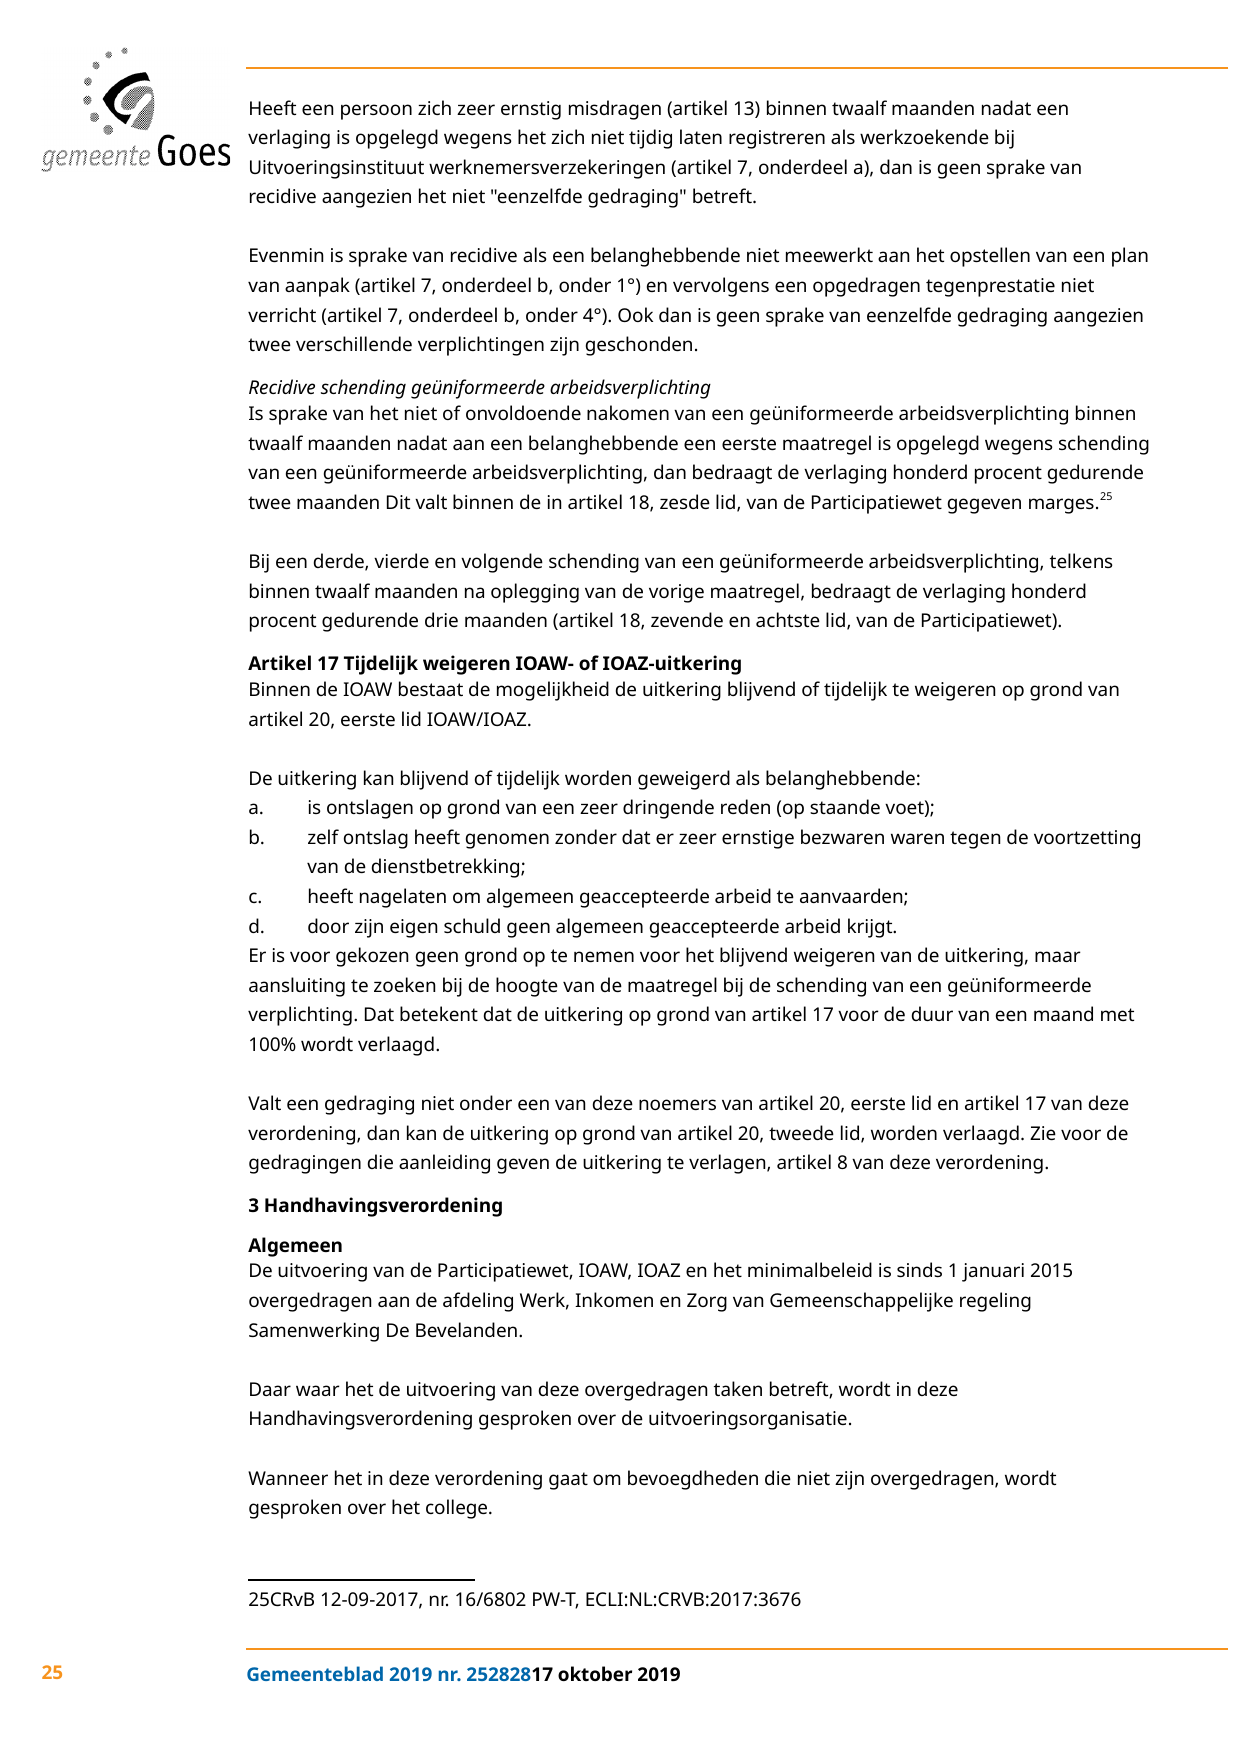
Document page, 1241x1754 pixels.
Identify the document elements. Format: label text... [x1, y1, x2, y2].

text Binnen de IOAW bestaat de mogelijkheid de uitkering blijvend of tijdelijk te weigeren op grond van artikel 20, eerste lid IOAW/IOAZ. [248, 676, 1152, 732]
text De uitkering kan blijvend of tijdelijk worden geweigerd als belanghebbende: [248, 765, 1152, 791]
text Bij een derde, vierde en volgende schending van een geüniformeerde arbeidsverplichting, telkens binnen twaalf maanden na oplegging van de vorige maatregel, bedraagt de verlaging honderd procent gedurende drie maanden (artikel 18, zevende en achtste lid, van de Participatiewet). [248, 548, 1152, 633]
list zelf ontslag heeft genomen zonder dat er zeer ernstige bezwaren waren tegen de voortzetting van de dienstbetrekking; [248, 824, 1152, 879]
text Artikel 17 Tijdelijk weigeren IOAW- of IOAZ-uitkering [248, 651, 1152, 676]
text De uitvoering van de Participatiewet, IOAW, IOAZ en het minimalbeleid is sinds 1 januari 2015 overgedragen aan de afdeling Werk, Inkomen en Zorg van Gemeenschappelijke regeling Samenwerking De Bevelanden. [248, 1258, 1152, 1343]
text CRvB 12-09-2017, nr. 16/6802 PW-T, ECLI:NL:CRVB:2017:3676 [248, 1586, 1152, 1612]
text Algemeen [248, 1232, 1152, 1258]
text Wanneer het in deze verordening gaat om bevoegdheden die niet zijn overgedragen, wordt gesproken over het college. [248, 1465, 1152, 1520]
text Daar waar het de uitvoering van deze overgedragen taken betreft, wordt in deze Handhavingsverordening gesproken over de uitvoeringsorganisatie. [248, 1376, 1152, 1431]
list is ontslagen op grond van een zeer dringende reden (op staande voet); [248, 794, 1152, 820]
text Valt een gedraging niet onder een van deze noemers van artikel 20, eerste lid en artikel 17 van deze verordening, dan kan de uitkering op grond van artikel 20, tweede lid, worden verlaagd. Zie voor de gedragingen die aanleiding geven de uitkering te verlagen, artikel 8 van deze verordening. [248, 1090, 1152, 1175]
text Is sprake van het niet of onvoldoende nakomen van een geüniformeerde arbeidsverplichting binnen twaalf maanden nadat aan een belanghebbende een eerste maatregel is opgelegd wegens schending van een geüniformeerde arbeidsverplichting, dan bedraagt de verlaging honderd procent gedurende twee maanden Dit valt binnen de in artikel 18, zesde lid, van de Participatiewet gegeven marges. [248, 400, 1152, 515]
text 3 Handhavingsverordening [248, 1193, 1152, 1218]
picture [41, 47, 231, 172]
list door zijn eigen schuld geen algemeen geaccepteerde arbeid krijgt. [248, 913, 1152, 939]
text Heeft een persoon zich zeer ernstig misdragen (artikel 13) binnen twaalf maanden nadat een verlaging is opgelegd wegens het zich niet tijdig laten registreren als werkzoekende bij Uitvoeringsinstituut werknemersverzekeringen (artikel 7, onderdeel a), dan is geen sprake van recidive aangezien het niet "eenzelfde gedraging" betreft. [248, 95, 1152, 209]
text Er is voor gekozen geen grond op te nemen voor het blijvend weigeren van de uitkering, maar aansluiting te zoeken bij de hoogte van de maatregel bij de schending van een geüniformeerde verplichting. Dat betekent dat de uitkering op grond van artikel 17 voor de duur van een maand met 100% wordt verlaagd. [248, 942, 1152, 1057]
text Recidive schending geüniformeerde arbeidsverplichting [248, 374, 1152, 400]
text Evenmin is sprake van recidive als een belanghebbende niet meewerkt aan het opstellen van een plan van aanpak (artikel 7, onderdeel b, onder 1°) en vervolgens een opgedragen tegenprestatie niet verricht (artikel 7, onderdeel b, onder 4°). Ook dan is geen sprake van eenzelfde gedraging aangezien twee verschillende verplichtingen zijn geschonden. [248, 243, 1152, 357]
list heeft nagelaten om algemeen geaccepteerde arbeid te aanvaarden; [248, 883, 1152, 909]
